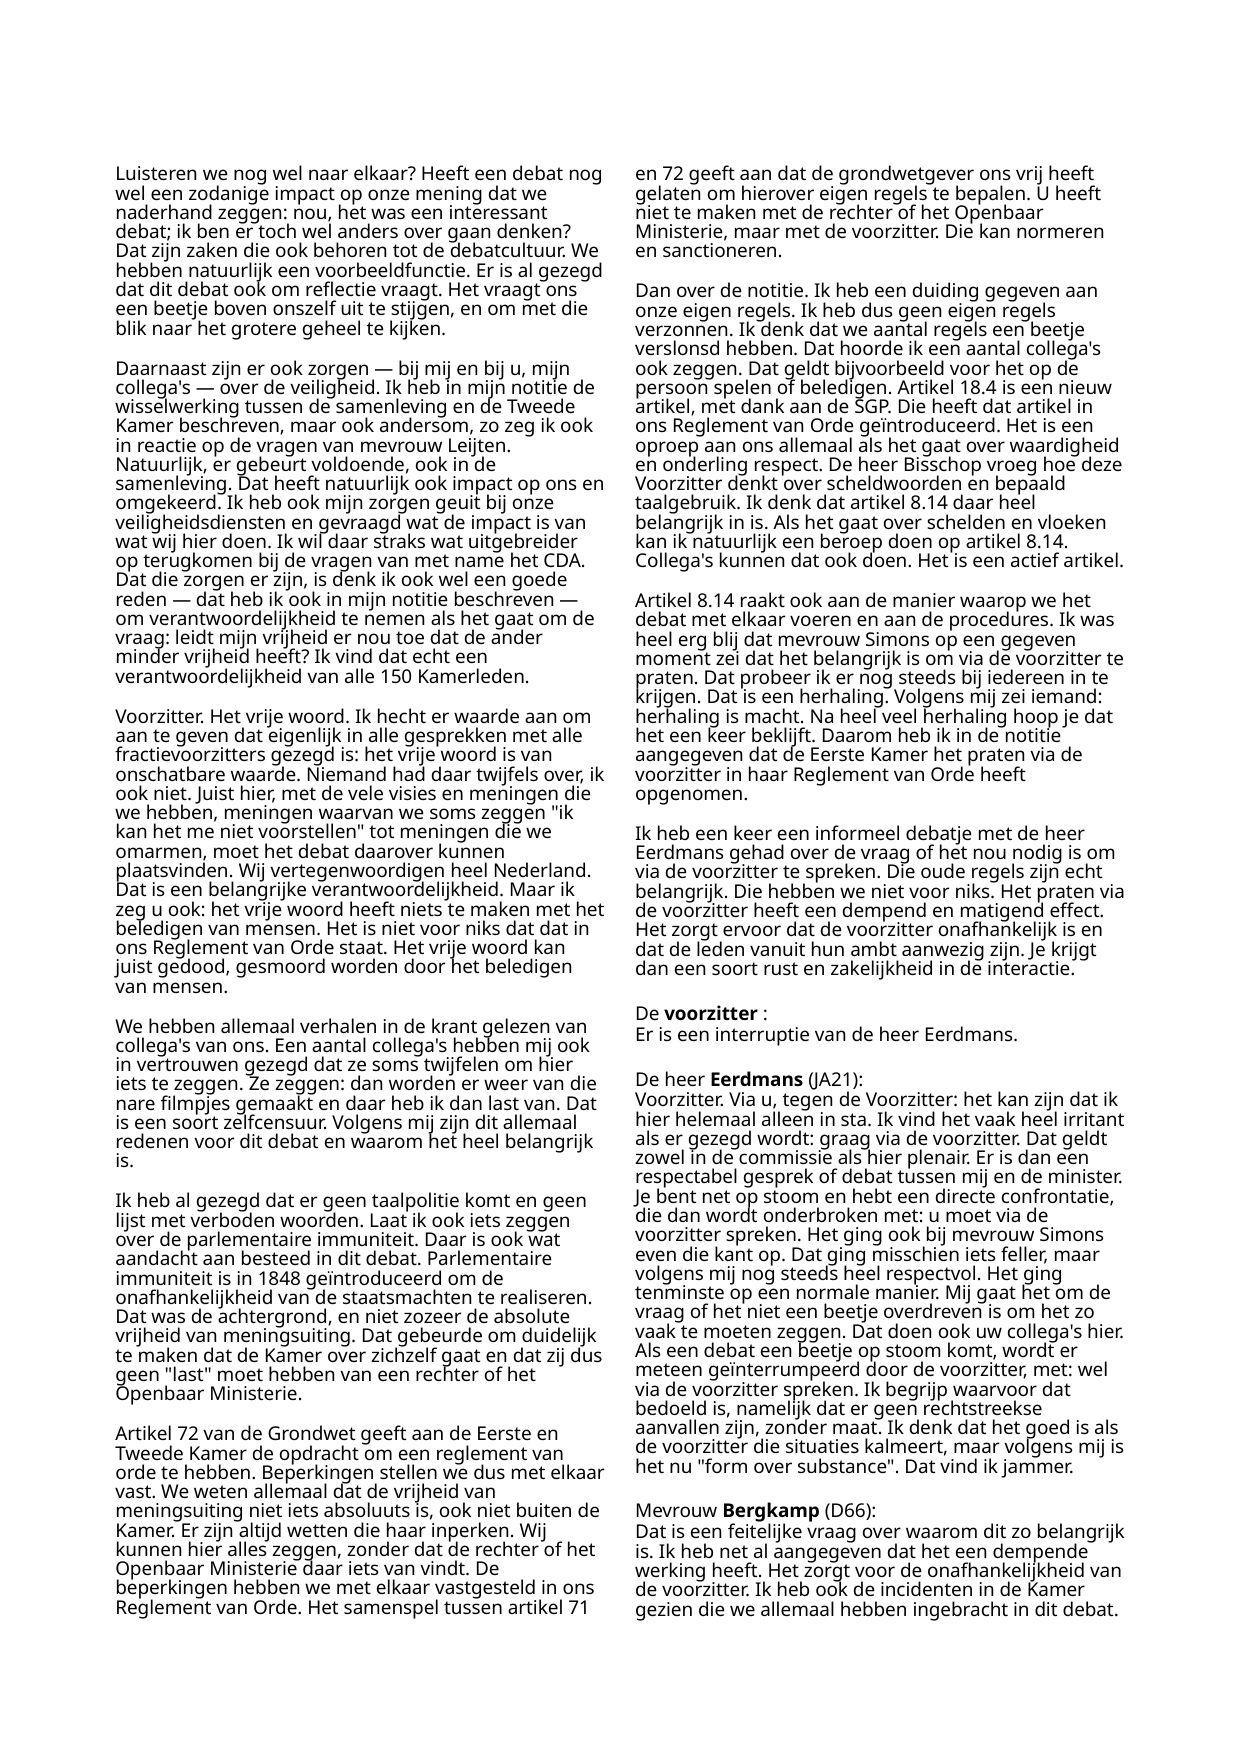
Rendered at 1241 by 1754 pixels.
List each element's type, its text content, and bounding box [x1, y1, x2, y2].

text We hebben allemaal verhalen in de krant gelezen van collega's van ons. Een aantal collega's hebben mij ook in vertrouwen gezegd dat ze soms twijfelen om hier iets te zeggen. Ze zeggen: dan worden er weer van die nare filmpjes gemaakt en daar heb ik dan last van. Dat is een soort zelfcensuur. Volgens mij zijn dit allemaal redenen voor dit debat en waarom het heel belangrijk is. [115, 1018, 605, 1172]
text De heer Eerdmans (JA21): [635, 1066, 1125, 1091]
text Artikel 8.14 raakt ook aan de manier waarop we het debat met elkaar voeren en aan de procedures. Ik was heel erg blij dat mevrouw Simons op een gegeven moment zei dat het belangrijk is om via de voorzitter te praten. Dat probeer ik er nog steeds bij iedereen in te krijgen. Dat is een herhaling. Volgens mij zei iemand: herhaling is macht. Na heel veel herhaling hoop je dat het een keer beklijft. Daarom heb ik in de notitie aangegeven dat de Eerste Kamer het praten via de voorzitter in haar Reglement van Orde heeft opgenomen. [635, 592, 1125, 804]
text Mevrouw Bergkamp (D66): [635, 1498, 1125, 1523]
text Ik heb een keer een informeel debatje met de heer Eerdmans gehad over de vraag of het nou nodig is om via de voorzitter te spreken. Die oude regels zijn echt belangrijk. Die hebben we niet voor niks. Het praten via de voorzitter heeft een dempend en matigend effect. Het zorgt ervoor dat de voorzitter onafhankelijk is en dat de leden vanuit hun ambt aanwezig zijn. Je krijgt dan een soort rust en zakelijkheid in de interactie. [635, 825, 1125, 979]
text Dan over de notitie. Ik heb een duiding gegeven aan onze eigen regels. Ik heb dus geen eigen regels verzonnen. Ik denk dat we aantal regels een beetje verslonsd hebben. Dat hoorde ik een aantal collega's ook zeggen. Dat geldt bijvoorbeeld voor het op de persoon spelen of beledigen. Artikel 18.4 is een nieuw artikel, met dank aan de SGP. Die heeft dat artikel in ons Reglement van Orde geïntroduceerd. Het is een oproep aan ons allemaal als het gaat over waardigheid en onderling respect. De heer Bisschop vroeg hoe deze Voorzitter denkt over scheldwoorden en bepaald taalgebruik. Ik denk dat artikel 8.14 daar heel belangrijk in is. Als het gaat over schelden en vloeken kan ik natuurlijk een beroep doen op artikel 8.14. Collega's kunnen dat ook doen. Het is een actief artikel. [635, 282, 1125, 571]
text en 72 geeft aan dat de grondwetgever ons vrij heeft gelaten om hierover eigen regels te bepalen. U heeft niet te maken met de rechter of het Openbaar Ministerie, maar met de voorzitter. Die kan normeren en sanctioneren. [635, 165, 1125, 262]
text Dat is een feitelijke vraag over waarom dit zo belangrijk is. Ik heb net al aangegeven dat het een dempende werking heeft. Het zorgt voor de onafhankelijkheid van de voorzitter. Ik heb ook de incidenten in de Kamer gezien die we allemaal hebben ingebracht in dit debat. [635, 1523, 1125, 1620]
text Luisteren we nog wel naar elkaar? Heeft een debat nog wel een zodanige impact op onze mening dat we naderhand zeggen: nou, het was een interessant debat; ik ben er toch wel anders over gaan denken? Dat zijn zaken die ook behoren tot de debatcultuur. We hebben natuurlijk een voorbeeldfunctie. Er is al gezegd dat dit debat ook om reflectie vraagt. Het vraagt ons een beetje boven onszelf uit te stijgen, en om met die blik naar het grotere geheel te kijken. [115, 165, 605, 339]
text Daarnaast zijn er ook zorgen — bij mij en bij u, mijn collega's — over de veiligheid. Ik heb in mijn notitie de wisselwerking tussen de samenleving en de Tweede Kamer beschreven, maar ook andersom, zo zeg ik ook in reactie op de vragen van mevrouw Leijten. Natuurlijk, er gebeurt voldoende, ook in de samenleving. Dat heeft natuurlijk ook impact op ons en omgekeerd. Ik heb ook mijn zorgen geuit bij onze veiligheidsdiensten en gevraagd wat de impact is van wat wij hier doen. Ik wil daar straks wat uitgebreider op terugkomen bij de vragen van met name het CDA. Dat die zorgen er zijn, is denk ik ook wel een goede reden — dat heb ik ook in mijn notitie beschreven — om verantwoordelijkheid te nemen als het gaat om de vraag: leidt mijn vrijheid er nou toe dat de ander minder vrijheid heeft? Ik vind dat echt een verantwoordelijkheid van alle 150 Kamerleden. [115, 359, 605, 687]
text Voorzitter. Het vrije woord. Ik hecht er waarde aan om aan te geven dat eigenlijk in alle gesprekken met alle fractievoorzitters gezegd is: het vrije woord is van onschatbare waarde. Niemand had daar twijfels over, ik ook niet. Juist hier, met de vele visies en meningen die we hebben, meningen waarvan we soms zeggen "ik kan het me niet voorstellen" tot meningen die we omarmen, moet het debat daarover kunnen plaatsvinden. Wij vertegenwoordigen heel Nederland. Dat is een belangrijke verantwoordelijkheid. Maar ik zeg u ook: het vrije woord heeft niets te maken met het beledigen van mensen. Het is niet voor niks dat dat in ons Reglement van Orde staat. Het vrije woord kan juist gedood, gesmoord worden door het beledigen van mensen. [115, 708, 605, 997]
text De voorzitter : [635, 1000, 1125, 1026]
text Voorzitter. Via u, tegen de Voorzitter: het kan zijn dat ik hier helemaal alleen in sta. Ik vind het vaak heel irritant als er gezegd wordt: graag via de voorzitter. Dat geldt zowel in de commissie als hier plenair. Er is dan een respectabel gesprek of debat tussen mij en de minister. Je bent net op stoom en hebt een directe confrontatie, die dan wordt onderbroken met: u moet via de voorzitter spreken. Het ging ook bij mevrouw Simons even die kant op. Dat ging misschien iets feller, maar volgens mij nog steeds heel respectvol. Het ging tenminste op een normale manier. Mij gaat het om de vraag of het niet een beetje overdreven is om het zo vaak te moeten zeggen. Dat doen ook uw collega's hier. Als een debat een beetje op stoom komt, wordt er meteen geïnterrumpeerd door de voorzitter, met: wel via de voorzitter spreken. Ik begrijp waarvoor dat bedoeld is, namelijk dat er geen rechtstreekse aanvallen zijn, zonder maat. Ik denk dat het goed is als de voorzitter die situaties kalmeert, maar volgens mij is het nu "form over substance". Dat vind ik jammer. [635, 1091, 1125, 1477]
text Artikel 72 van de Grondwet geeft aan de Eerste en Tweede Kamer de opdracht om een reglement van orde te hebben. Beperkingen stellen we dus met elkaar vast. We weten allemaal dat de vrijheid van meningsuiting niet iets absoluuts is, ook niet buiten de Kamer. Er zijn altijd wetten die haar inperken. Wij kunnen hier alles zeggen, zonder dat de rechter of het Openbaar Ministerie daar iets van vindt. De beperkingen hebben we met elkaar vastgesteld in ons Reglement van Orde. Het samenspel tussen artikel 71 [115, 1425, 605, 1618]
text Ik heb al gezegd dat er geen taalpolitie komt en geen lijst met verboden woorden. Laat ik ook iets zeggen over de parlementaire immuniteit. Daar is ook wat aandacht aan besteed in dit debat. Parlementaire immuniteit is in 1848 geïntroduceerd om de onafhankelijkheid van de staatsmachten te realiseren. Dat was de achtergrond, en niet zozeer de absolute vrijheid van meningsuiting. Dat gebeurde om duidelijk te maken dat de Kamer over zichzelf gaat en dat zij dus geen "last" moet hebben van een rechter of het Openbaar Ministerie. [115, 1192, 605, 1404]
text Er is een interruptie van de heer Eerdmans. [635, 1026, 1125, 1045]
